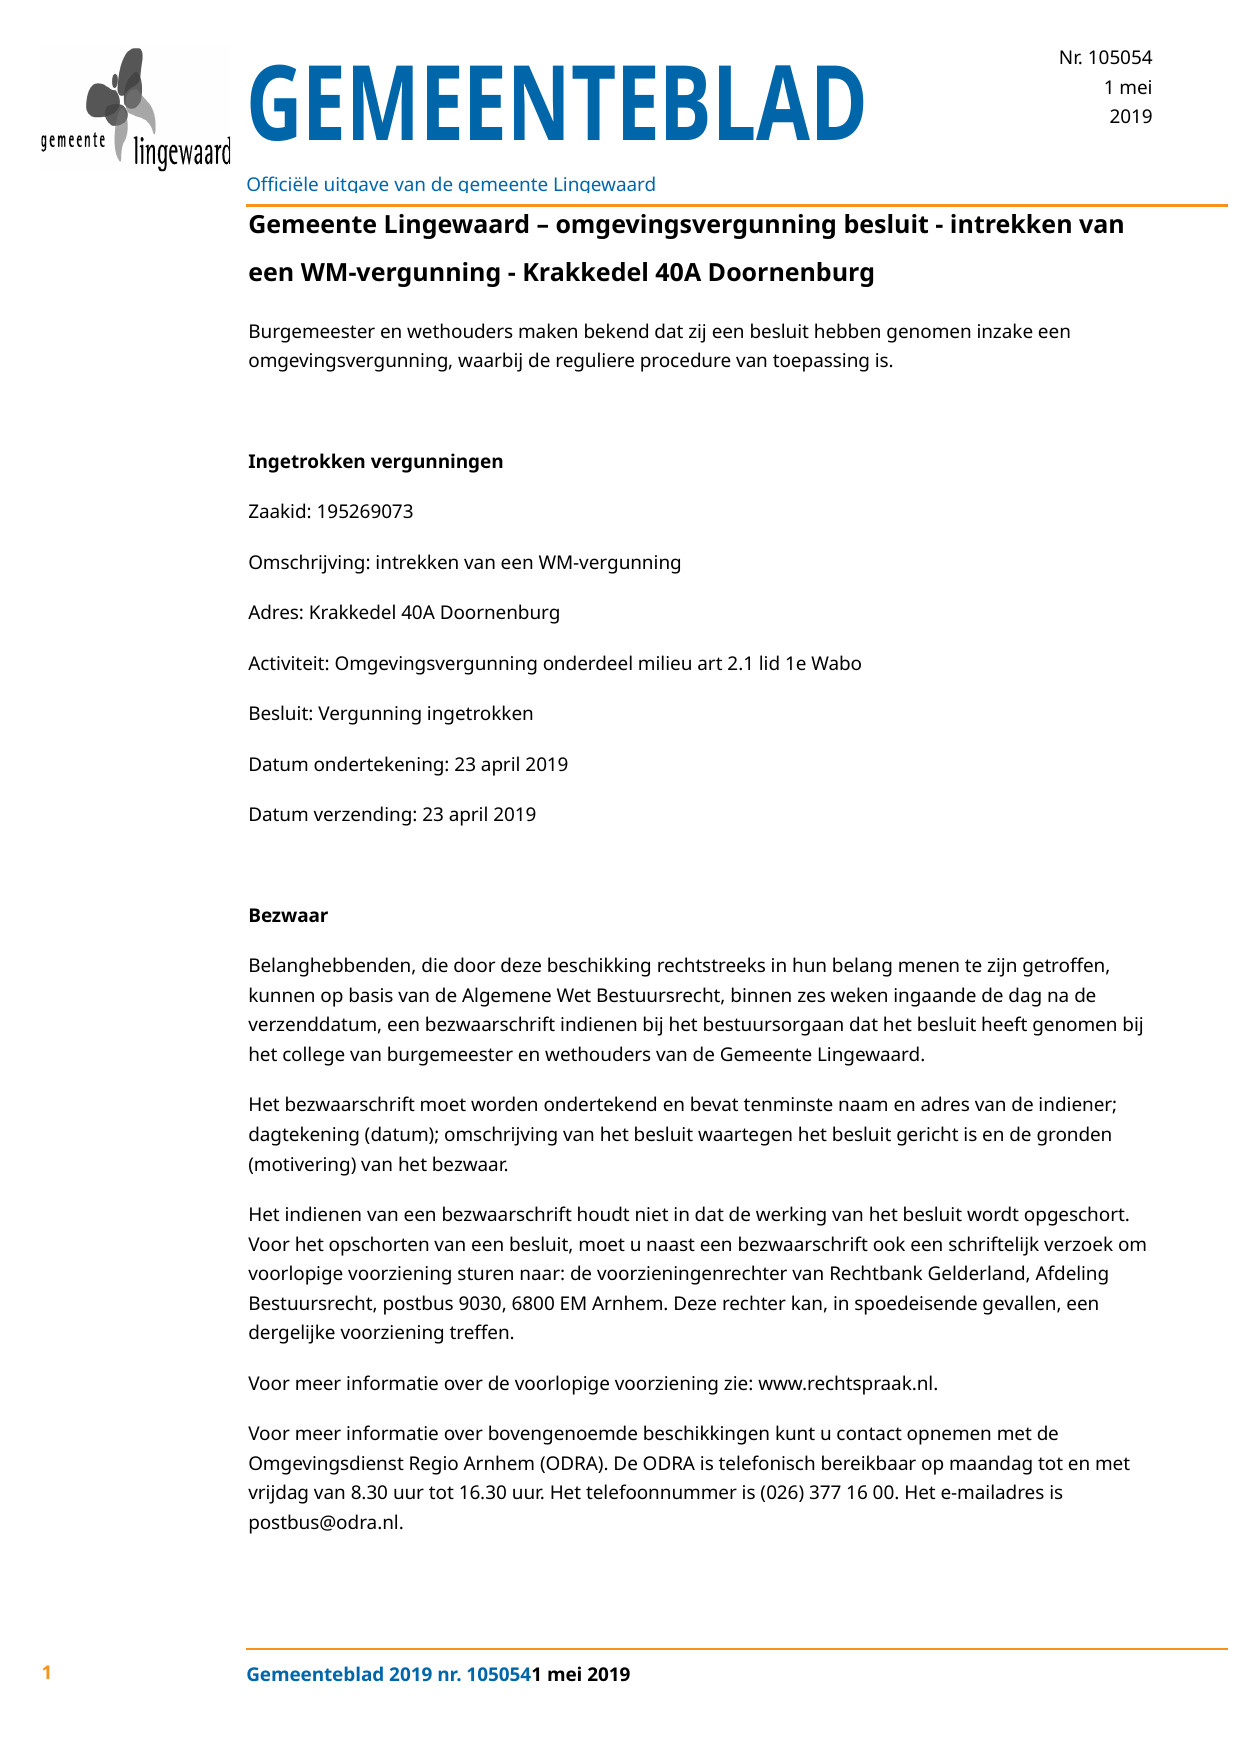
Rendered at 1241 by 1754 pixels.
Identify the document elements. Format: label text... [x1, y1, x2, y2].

text Activiteit: Omgevingsvergunning onderdeel milieu art 2.1 lid 1e Wabo [248, 650, 1152, 676]
picture [41, 47, 231, 172]
text Omschrijving: intrekken van een WM-vergunning [248, 549, 1152, 575]
text Het bezwaarschrift moet worden ondertekend en bevat tenminste naam en adres van de indiener; dagtekening (datum); omschrijving van het besluit waartegen het besluit gericht is en de gronden (motivering) van het bezwaar. [248, 1092, 1152, 1177]
text Burgemeester en wethouders maken bekend dat zij een besluit hebben genomen inzake een omgevingsvergunning, waarbij de reguliere procedure van toepassing is. [248, 318, 1152, 373]
text Datum verzending: 23 april 2019 [248, 801, 1152, 827]
text Gemeente Lingewaard – omgevingsvergunning besluit - intrekken van een WM-vergunning - Krakkedel 40A Doornenburg [248, 207, 1152, 288]
text Ingetrokken vergunningen [248, 448, 1152, 474]
text Het indienen van een bezwaarschrift houdt niet in dat de werking van het besluit wordt opgeschort. Voor het opschorten van een besluit, moet u naast een bezwaarschrift ook een schriftelijk verzoek om voorlopige voorziening sturen naar: de voorzieningenrechter van Rechtbank Gelderland, Afdeling Bestuursrecht, postbus 9030, 6800 EM Arnhem. Deze rechter kan, in spoedeisende gevallen, een dergelijke voorziening treffen. [248, 1201, 1152, 1345]
text Besluit: Vergunning ingetrokken [248, 700, 1152, 726]
text Belanghebbenden, die door deze beschikking rechtstreeks in hun belang menen te zijn getroffen, kunnen op basis van de Algemene Wet Bestuursrecht, binnen zes weken ingaande de dag na de verzenddatum, een bezwaarschrift indienen bij het bestuursorgaan dat het besluit heeft genomen bij het college van burgemeester en wethouders van de Gemeente Lingewaard. [248, 952, 1152, 1067]
text Zaakid: 195269073 [248, 499, 1152, 524]
text Voor meer informatie over de voorlopige voorziening zie: www.rechtspraak.nl. [248, 1370, 1152, 1396]
text Adres: Krakkedel 40A Doornenburg [248, 599, 1152, 625]
text Voor meer informatie over bovengenoemde beschikkingen kunt u contact opnemen met de Omgevingsdienst Regio Arnhem (ODRA). De ODRA is telefonisch bereikbaar op maandag tot en met vrijdag van 8.30 uur tot 16.30 uur. Het telefoonnummer is (026) 377 16 00. Het e-mailadres is postbus@odra.nl. [248, 1420, 1152, 1535]
text Datum ondertekening: 23 april 2019 [248, 751, 1152, 777]
text Bezwaar [248, 902, 1152, 928]
